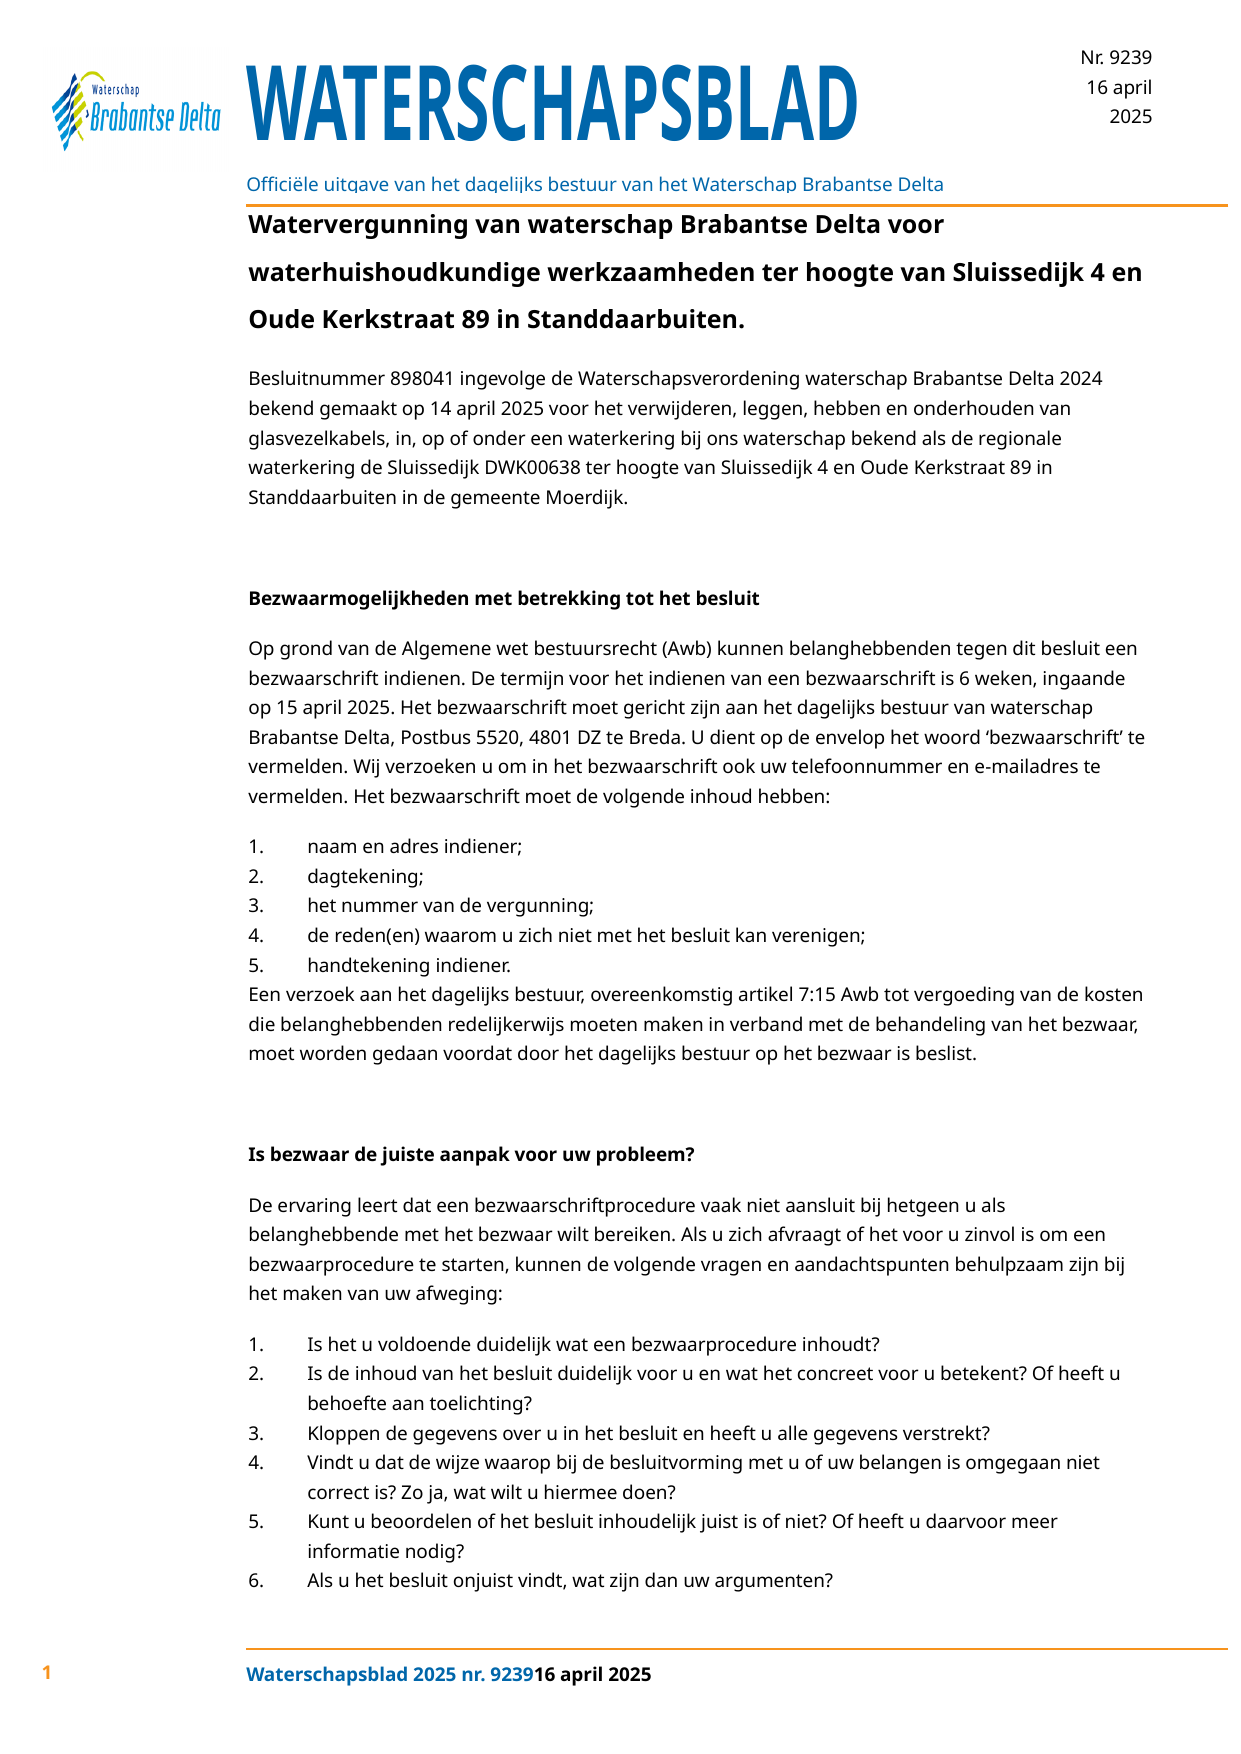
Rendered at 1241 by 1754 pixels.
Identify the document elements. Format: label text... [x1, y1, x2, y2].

list Vindt u dat de wijze waarop bij de besluitvorming met u of uw belangen is omgegaan niet correct is? Zo ja, wat wilt u hiermee doen? [248, 1449, 1152, 1504]
picture [41, 47, 231, 172]
list naam en adres indiener; [248, 833, 1152, 859]
list dagtekening; [248, 863, 1152, 889]
text Bezwaarmogelijkheden met betrekking tot het besluit [248, 585, 1152, 610]
list handtekening indiener. [248, 952, 1152, 977]
list Is de inhoud van het besluit duidelijk voor u en wat het concreet voor u betekent? Of heeft u behoefte aan toelichting? [248, 1361, 1152, 1416]
list Als u het besluit onjuist vindt, wat zijn dan uw argumenten? [248, 1568, 1152, 1593]
text Een verzoek aan het dagelijks bestuur, overeenkomstig artikel 7:15 Awb tot vergoeding van de kosten die belanghebbenden redelijkerwijs moeten maken in verband met de behandeling van het bezwaar, moet worden gedaan voordat door het dagelijks bestuur op het bezwaar is beslist. [248, 981, 1152, 1066]
text De ervaring leert dat een bezwaarschriftprocedure vaak niet aansluit bij hetgeen u als belanghebbende met het bezwaar wilt bereiken. Als u zich afvraagt of het voor u zinvol is om een bezwaarprocedure te starten, kunnen de volgende vragen en aandachtspunten behulpzaam zijn bij het maken van uw afweging: [248, 1192, 1152, 1306]
list Kloppen de gegevens over u in het besluit en heeft u alle gegevens verstrekt? [248, 1420, 1152, 1445]
list het nummer van de vergunning; [248, 893, 1152, 918]
text Besluitnummer 898041 ingevolge de Waterschapsverordening waterschap Brabantse Delta 2024 bekend gemaakt op 14 april 2025 voor het verwijderen, leggen, hebben en onderhouden van glasvezelkabels, in, op of onder een waterkering bij ons waterschap bekend als de regionale waterkering de Sluissedijk DWK00638 ter hoogte van Sluissedijk 4 en Oude Kerkstraat 89 in Standdaarbuiten in de gemeente Moerdijk. [248, 366, 1152, 509]
list de reden(en) waarom u zich niet met het besluit kan verenigen; [248, 922, 1152, 948]
list Kunt u beoordelen of het besluit inhoudelijk juist is of niet? Of heeft u daarvoor meer informatie nodig? [248, 1508, 1152, 1564]
text Op grond van de Algemene wet bestuursrecht (Awb) kunnen belanghebbenden tegen dit besluit een bezwaarschrift indienen. De termijn voor het indienen van een bezwaarschrift is 6 weken, ingaande op 15 april 2025. Het bezwaarschrift moet gericht zijn aan het dagelijks bestuur van waterschap Brabantse Delta, Postbus 5520, 4801 DZ te Breda. U dient op de envelop het woord ‘bezwaarschrift’ te vermelden. Wij verzoeken u om in het bezwaarschrift ook uw telefoonnummer en e‑mailadres te vermelden. Het bezwaarschrift moet de volgende inhoud hebben: [248, 635, 1152, 809]
text Watervergunning van waterschap Brabantse Delta voor waterhuishoudkundige werkzaamheden ter hoogte van Sluissedijk 4 en Oude Kerkstraat 89 in Standdaarbuiten. [248, 207, 1152, 336]
list Is het u voldoende duidelijk wat een bezwaarprocedure inhoudt? [248, 1331, 1152, 1357]
text Is bezwaar de juiste aanpak voor uw probleem? [248, 1141, 1152, 1167]
